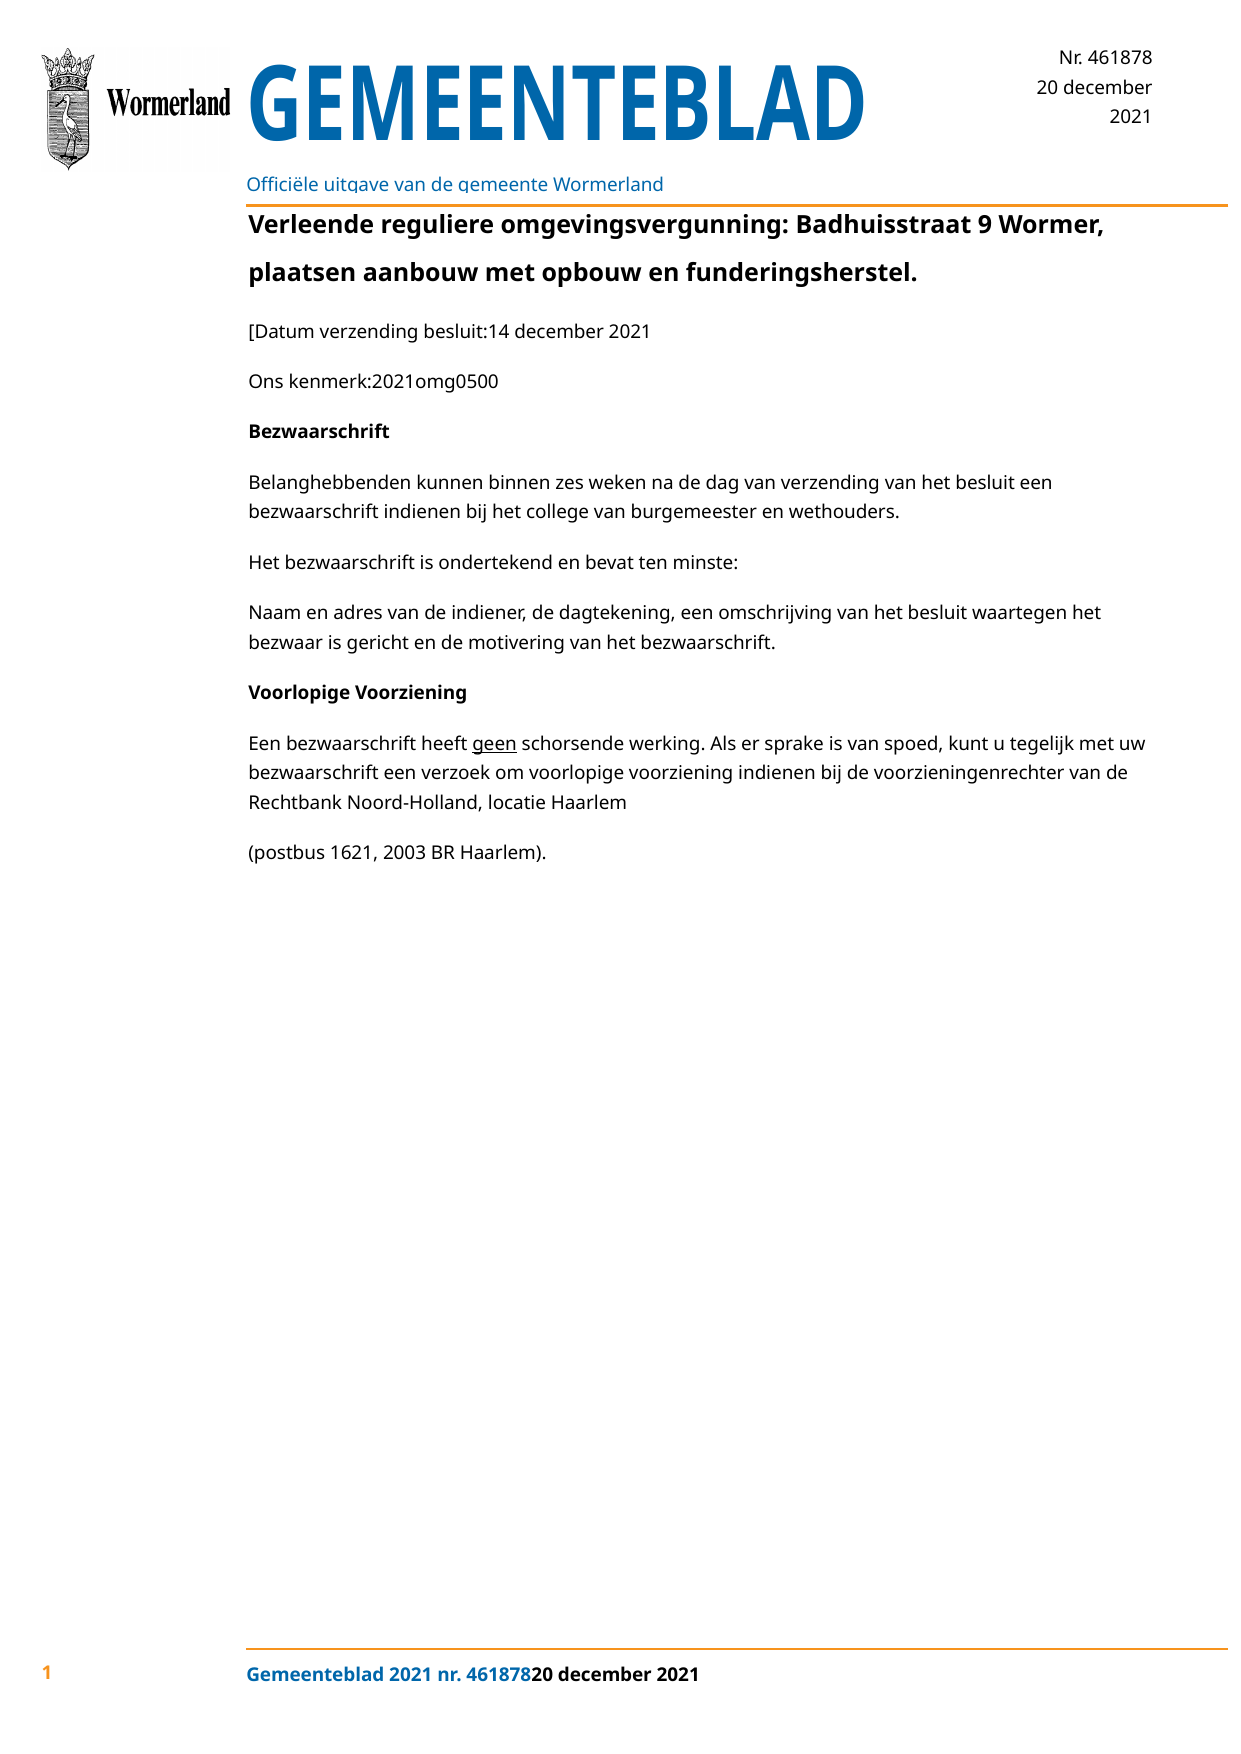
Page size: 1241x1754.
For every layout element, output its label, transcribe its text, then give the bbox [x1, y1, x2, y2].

text Naam en adres van de indiener, de dagtekening, een omschrijving van het besluit waartegen het bezwaar is gericht en de motivering van het bezwaarschrift. [248, 599, 1152, 655]
text Een bezwaarschrift heeft geen schorsende werking. Als er sprake is van spoed, kunt u tegelijk met uw bezwaarschrift een verzoek om voorlopige voorziening indienen bij de voorzieningenrechter van de Rechtbank Noord-Holland, locatie Haarlem [248, 730, 1152, 815]
text [Datum verzending besluit:14 december 2021 [248, 318, 1152, 344]
text (postbus 1621, 2003 BR Haarlem). [248, 839, 1152, 865]
text Het bezwaarschrift is ondertekend en bevat ten minste: [248, 549, 1152, 575]
text Ons kenmerk:2021omg0500 [248, 368, 1152, 394]
picture [41, 47, 231, 172]
text Belanghebbenden kunnen binnen zes weken na de dag van verzending van het besluit een bezwaarschrift indienen bij het college van burgemeester en wethouders. [248, 469, 1152, 524]
text Voorlopige Voorziening [248, 679, 1152, 705]
text Bezwaarschrift [248, 419, 1152, 444]
text Verleende reguliere omgevingsvergunning: Badhuisstraat 9 Wormer, plaatsen aanbouw met opbouw en funderingsherstel. [248, 207, 1152, 288]
